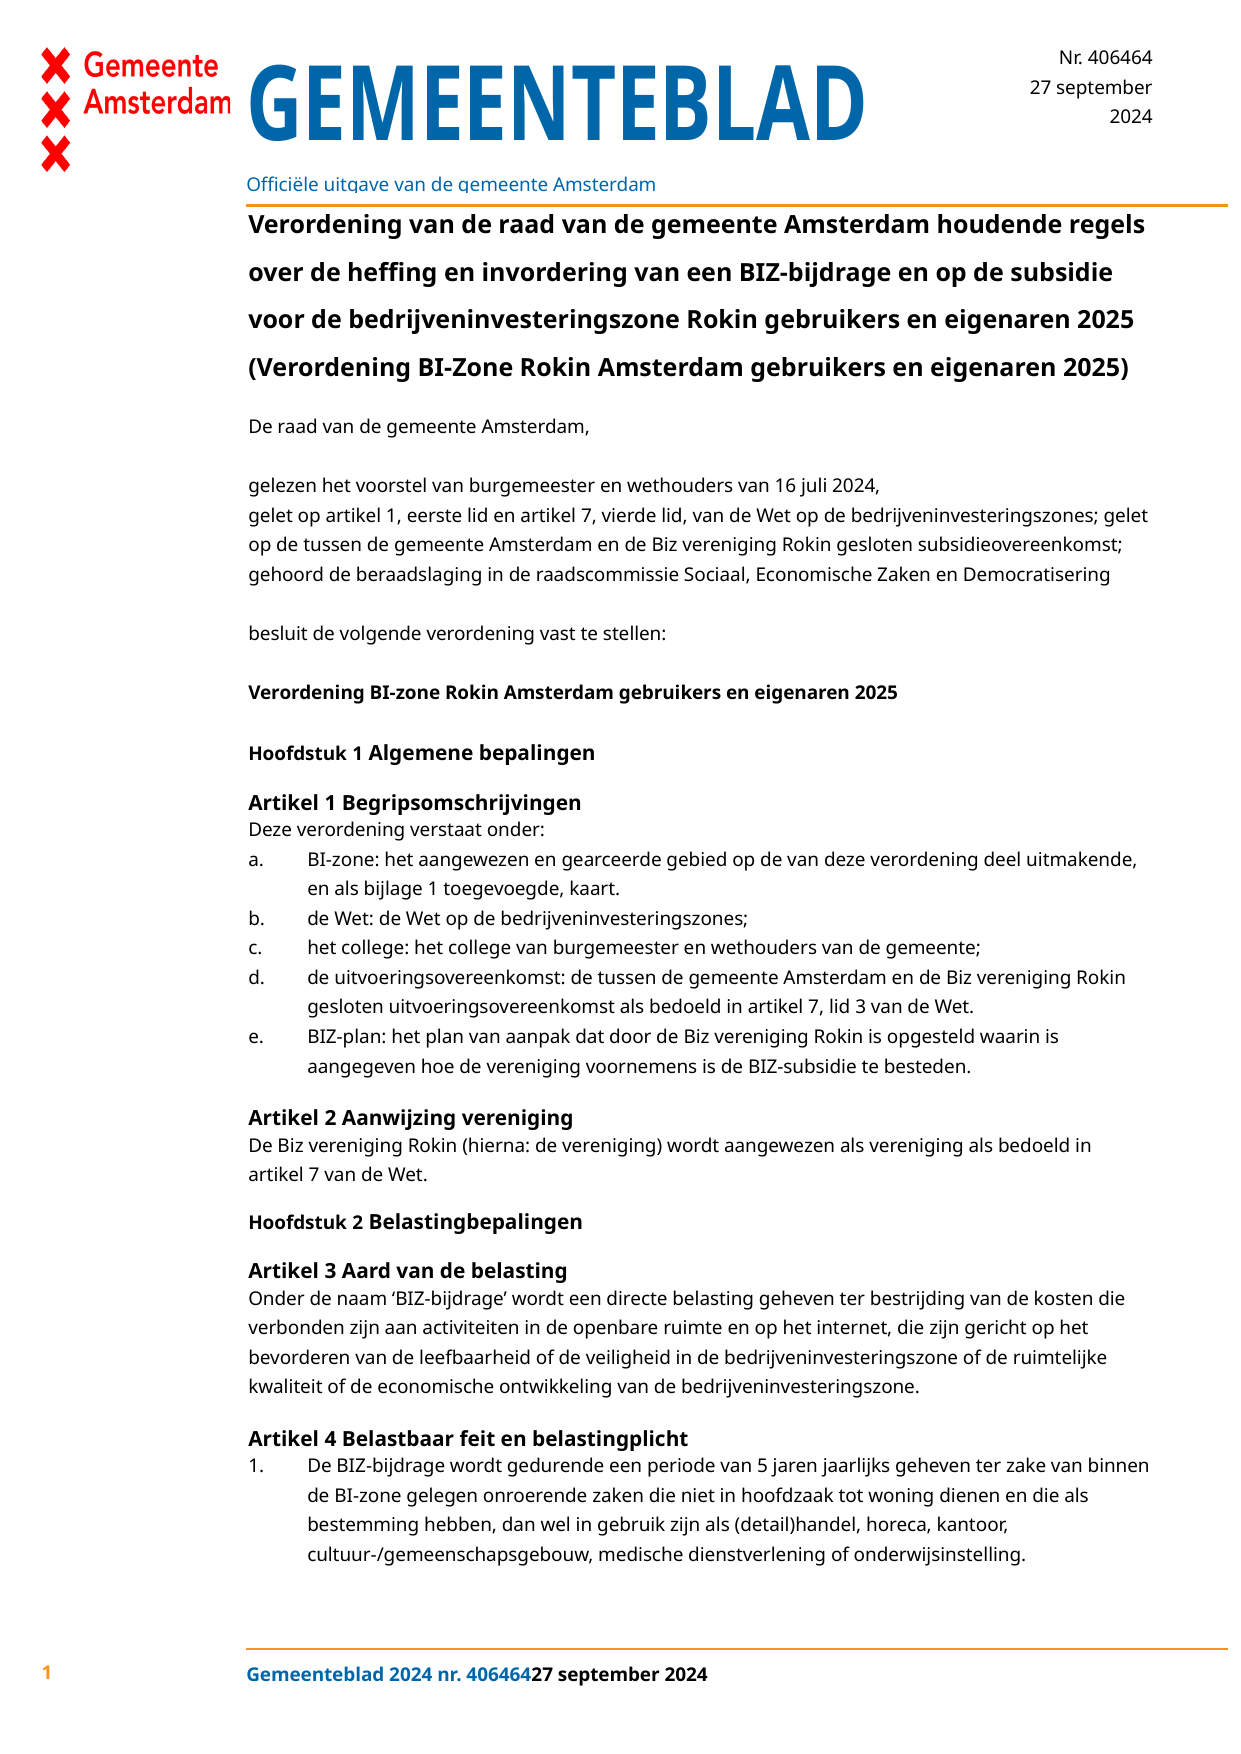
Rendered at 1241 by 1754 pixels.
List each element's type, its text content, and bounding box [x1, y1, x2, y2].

picture [41, 47, 231, 172]
list BI-zone: het aangewezen en gearceerde gebied op de van deze verordening deel uitmakende, en als bijlage 1 toegevoegde, kaart. [248, 846, 1152, 901]
text Artikel 2 Aanwijzing vereniging [248, 1103, 1152, 1132]
text Hoofdstuk 1 Algemene bepalingen [248, 738, 1152, 767]
list het college: het college van burgemeester en wethouders van de gemeente; [248, 934, 1152, 960]
text Verordening van de raad van de gemeente Amsterdam houdende regels over de heffing en invordering van een BIZ-bijdrage en op de subsidie voor de bedrijveninvesteringszone Rokin gebruikers en eigenaren 2025 (Verordening BI-Zone Rokin Amsterdam gebruikers en eigenaren 2025) [248, 207, 1152, 384]
text Deze verordening verstaat onder: [248, 816, 1152, 842]
text Artikel 3 Aard van de belasting [248, 1256, 1152, 1285]
text gelezen het voorstel van burgemeester en wethouders van 16 juli 2024, [248, 472, 1152, 498]
list de uitvoeringsovereenkomst: de tussen de gemeente Amsterdam en de Biz vereniging Rokin gesloten uitvoeringsovereenkomst als bedoeld in artikel 7, lid 3 van de Wet. [248, 964, 1152, 1019]
text Verordening BI-zone Rokin Amsterdam gebruikers en eigenaren 2025 [248, 679, 1152, 705]
list BIZ-plan: het plan van aanpak dat door de Biz vereniging Rokin is opgesteld waarin is aangegeven hoe de vereniging voornemens is de BIZ-subsidie te besteden. [248, 1023, 1152, 1079]
list de Wet: de Wet op de bedrijveninvesteringszones; [248, 905, 1152, 931]
text besluit de volgende verordening vast te stellen: [248, 620, 1152, 646]
text De raad van de gemeente Amsterdam, [248, 413, 1152, 439]
text Artikel 4 Belastbaar feit en belastingplicht [248, 1424, 1152, 1452]
text Hoofdstuk 2 Belastingbepalingen [248, 1207, 1152, 1235]
text gelet op artikel 1, eerste lid en artikel 7, vierde lid, van de Wet op de bedrijveninvesteringszones; gelet op de tussen de gemeente Amsterdam en de Biz vereniging Rokin gesloten subsidieovereenkomst; gehoord de beraadslaging in de raadscommissie Sociaal, Economische Zaken en Democratisering [248, 502, 1152, 587]
text De Biz vereniging Rokin (hierna: de vereniging) wordt aangewezen als vereniging als bedoeld in artikel 7 van de Wet. [248, 1132, 1152, 1187]
list De BIZ-bijdrage wordt gedurende een periode van 5 jaren jaarlijks geheven ter zake van binnen de BI-zone gelegen onroerende zaken die niet in hoofdzaak tot woning dienen en die als bestemming hebben, dan wel in gebruik zijn als (detail)handel, horeca, kantoor, cultuur-/gemeenschapsgebouw, medische dienstverlening of onderwijsinstelling. [248, 1452, 1152, 1567]
text Onder de naam ‘BIZ-bijdrage’ wordt een directe belasting geheven ter bestrijding van de kosten die verbonden zijn aan activiteiten in de openbare ruimte en op het internet, die zijn gericht op het bevorderen van de leefbaarheid of de veiligheid in de bedrijveninvesteringszone of de ruimtelijke kwaliteit of de economische ontwikkeling van de bedrijveninvesteringszone. [248, 1285, 1152, 1399]
text Artikel 1 Begripsomschrijvingen [248, 788, 1152, 816]
